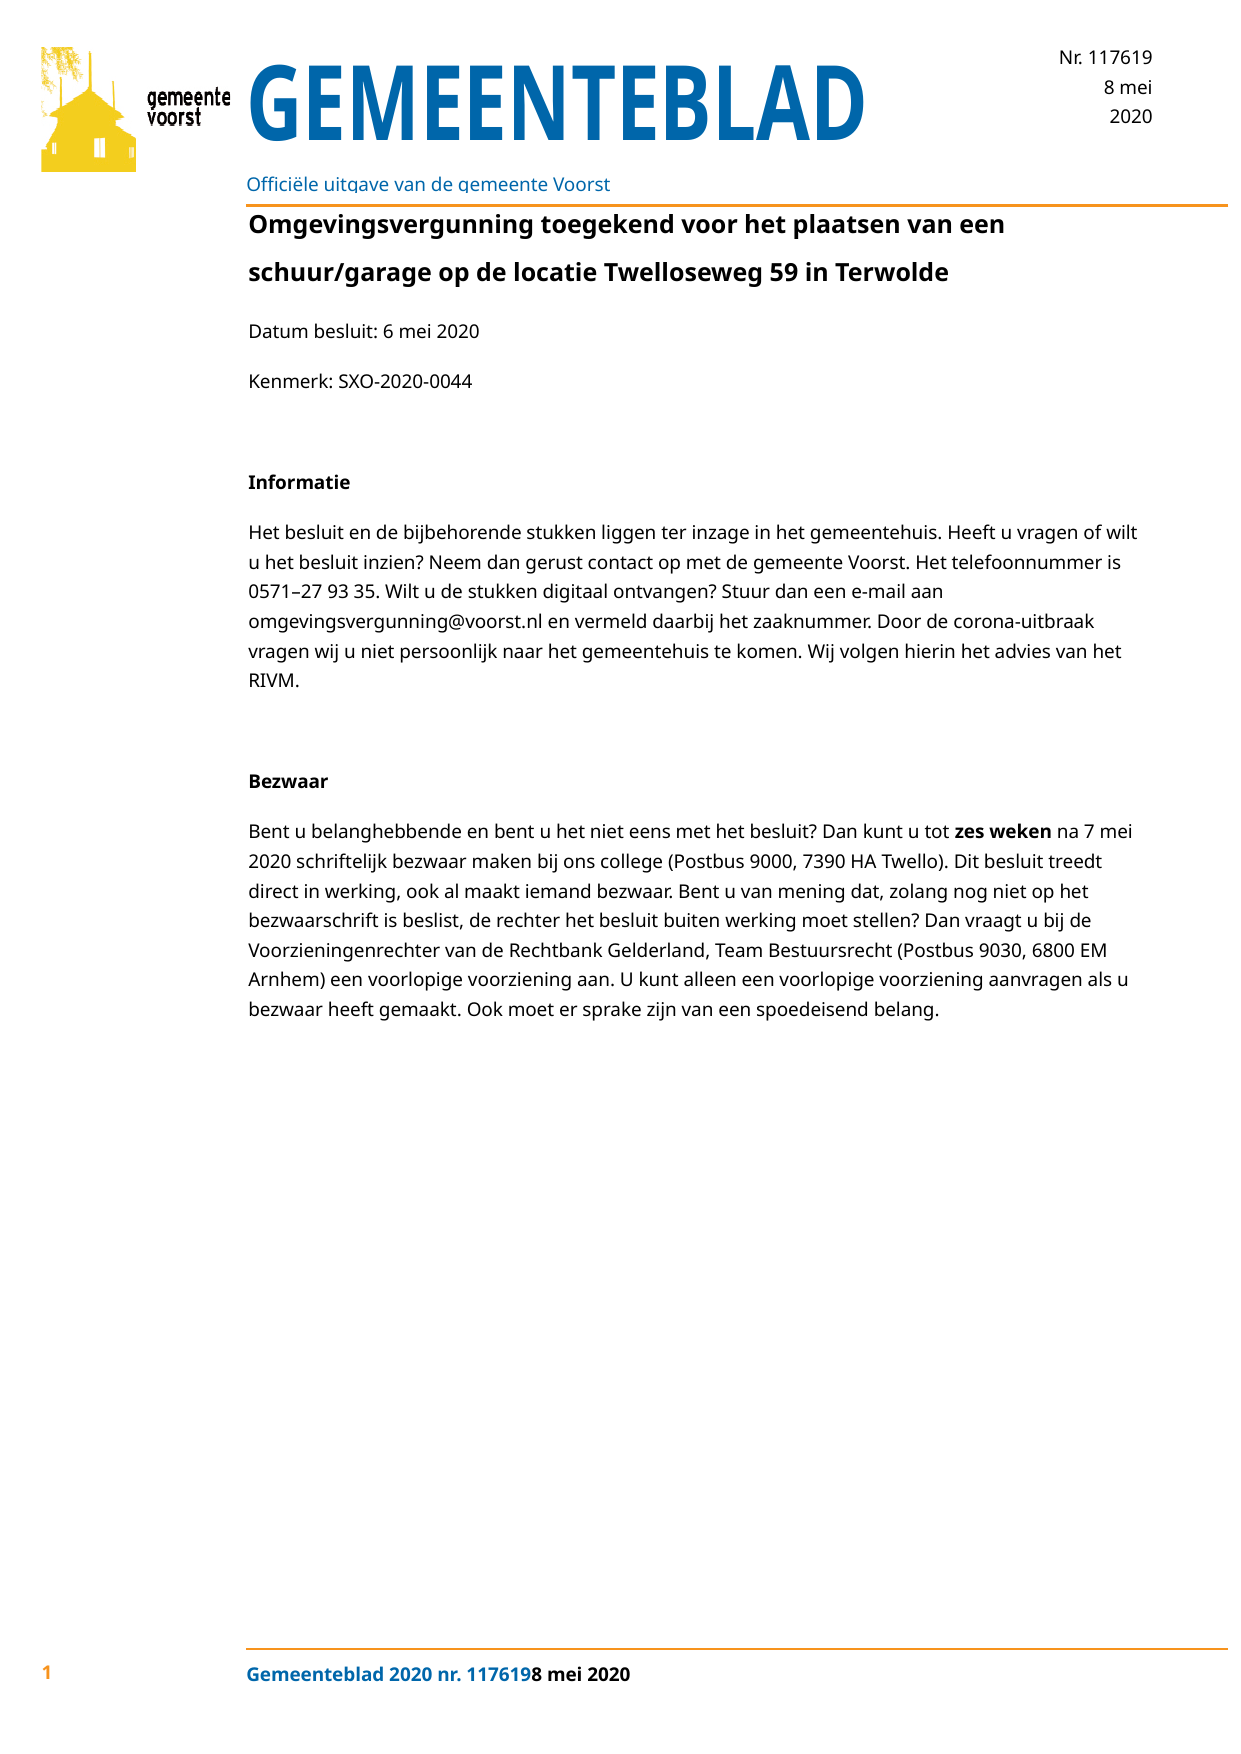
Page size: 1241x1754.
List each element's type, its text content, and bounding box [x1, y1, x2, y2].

text Informatie [248, 469, 1152, 495]
text Omgevingsvergunning toegekend voor het plaatsen van een schuur/garage op de locatie Twelloseweg 59 in Terwolde [248, 207, 1152, 288]
text Het besluit en de bijbehorende stukken liggen ter inzage in het gemeentehuis. Heeft u vragen of wilt u het besluit inzien? Neem dan gerust contact op met de gemeente Voorst. Het telefoonnummer is 0571–27 93 35. Wilt u de stukken digitaal ontvangen? Stuur dan een e-mail aan omgevingsvergunning@voorst.nl en vermeld daarbij het zaaknummer. Door de corona-uitbraak vragen wij u niet persoonlijk naar het gemeentehuis te komen. Wij volgen hierin het advies van het RIVM. [248, 519, 1152, 693]
text Bent u belanghebbende en bent u het niet eens met het besluit? Dan kunt u tot zes weken na 7 mei 2020 schriftelijk bezwaar maken bij ons college (Postbus 9000, 7390 HA Twello). Dit besluit treedt direct in werking, ook al maakt iemand bezwaar. Bent u van mening dat, zolang nog niet op het bezwaarschrift is beslist, de rechter het besluit buiten werking moet stellen? Dan vraagt u bij de Voorzieningenrechter van de Rechtbank Gelderland, Team Bestuursrecht (Postbus 9030, 6800 EM Arnhem) een voorlopige voorziening aan. U kunt alleen een voorlopige voorziening aanvragen als u bezwaar heeft gemaakt. Ook moet er sprake zijn van een spoedeisend belang. [248, 819, 1152, 1022]
text Bezwaar [248, 768, 1152, 794]
text Datum besluit: 6 mei 2020 [248, 318, 1152, 344]
picture [41, 47, 231, 172]
text Kenmerk: SXO-2020-0044 [248, 368, 1152, 394]
